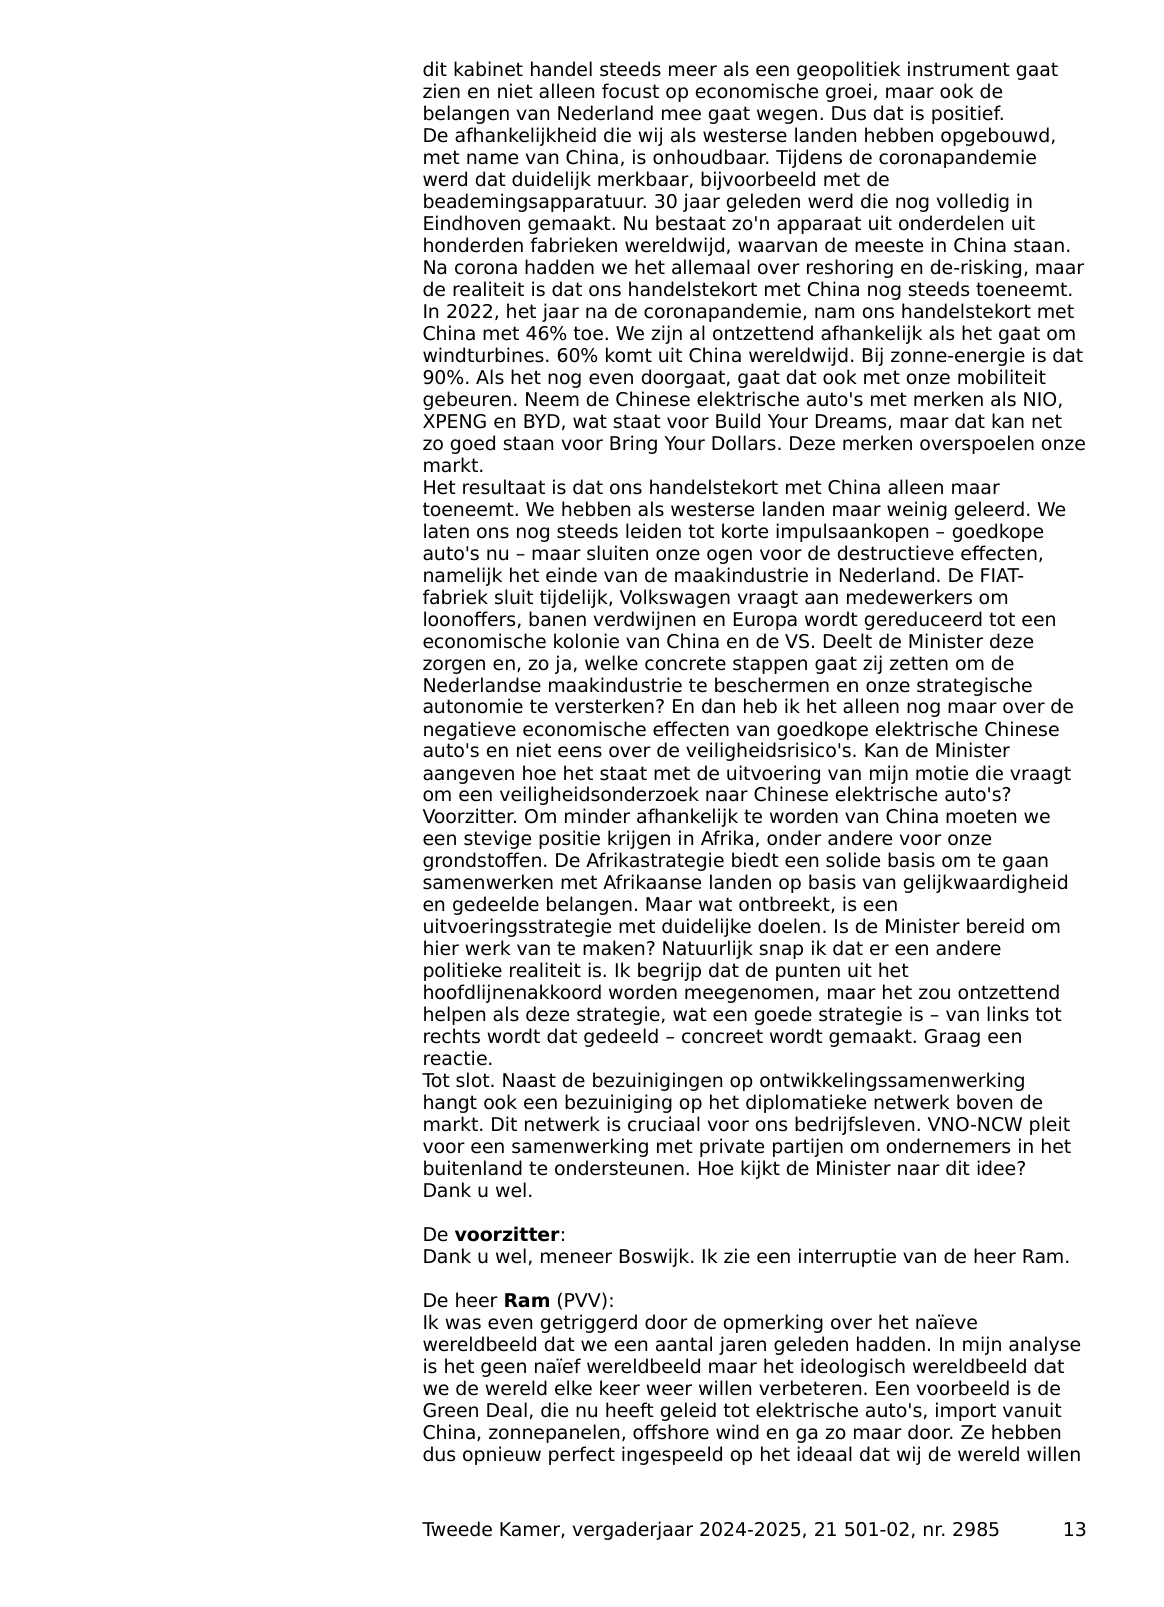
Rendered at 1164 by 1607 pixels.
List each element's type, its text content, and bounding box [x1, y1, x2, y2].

text Tot slot. Naast de bezuinigingen op ontwikkelingssamenwerking hangt ook een bezuiniging op het diplomatieke netwerk boven de markt. Dit netwerk is cruciaal voor ons bedrijfsleven. VNO-NCW pleit voor een samenwerking met private partijen om ondernemers in het buitenland te ondersteunen. Hoe kijkt de Minister naar dit idee? [422, 1070, 1087, 1180]
text dit kabinet handel steeds meer als een geopolitiek instrument gaat zien en niet alleen focust op economische groei, maar ook de belangen van Nederland mee gaat wegen. Dus dat is positief. [422, 59, 1087, 125]
text De heer Ram (PVV): [422, 1290, 1087, 1312]
text Ik was even getriggerd door de opmerking over het naïeve wereldbeeld dat we een aantal jaren geleden hadden. In mijn analyse is het geen naïef wereldbeeld maar het ideologisch wereldbeeld dat we de wereld elke keer weer willen verbeteren. Een voorbeeld is de Green Deal, die nu heeft geleid tot elektrische auto's, import vanuit China, zonnepanelen, offshore wind en ga zo maar door. Ze hebben dus opnieuw perfect ingespeeld op het ideaal dat wij de wereld willen [422, 1312, 1087, 1466]
text Voorzitter. Om minder afhankelijk te worden van China moeten we een stevige positie krijgen in Afrika, onder andere voor onze grondstoffen. De Afrikastrategie biedt een solide basis om te gaan samenwerken met Afrikaanse landen op basis van gelijkwaardigheid en gedeelde belangen. Maar wat ontbreekt, is een uitvoeringsstrategie met duidelijke doelen. Is de Minister bereid om hier werk van te maken? Natuurlijk snap ik dat er een andere politieke realiteit is. Ik begrijp dat de punten uit het hoofdlijnenakkoord worden meegenomen, maar het zou ontzettend helpen als deze strategie, wat een goede strategie is – van links tot rechts wordt dat gedeeld – concreet wordt gemaakt. Graag een reactie. [422, 806, 1087, 1070]
text Dank u wel. [422, 1180, 1087, 1202]
text De afhankelijkheid die wij als westerse landen hebben opgebouwd, met name van China, is onhoudbaar. Tijdens de coronapandemie werd dat duidelijk merkbaar, bijvoorbeeld met de beademingsapparatuur. 30 jaar geleden werd die nog volledig in Eindhoven gemaakt. Nu bestaat zo'n apparaat uit onderdelen uit honderden fabrieken wereldwijd, waarvan de meeste in China staan. Na corona hadden we het allemaal over reshoring en de-risking, maar de realiteit is dat ons handelstekort met China nog steeds toeneemt. In 2022, het jaar na de coronapandemie, nam ons handelstekort met China met 46% toe. We zijn al ontzettend afhankelijk als het gaat om windturbines. 60% komt uit China wereldwijd. Bij zonne-energie is dat 90%. Als het nog even doorgaat, gaat dat ook met onze mobiliteit gebeuren. Neem de Chinese elektrische auto's met merken als NIO, XPENG en BYD, wat staat voor Build Your Dreams, maar dat kan net zo goed staan voor Bring Your Dollars. Deze merken overspoelen onze markt. [422, 125, 1087, 477]
text De voorzitter: [422, 1224, 1087, 1246]
text Dank u wel, meneer Boswijk. Ik zie een interruptie van de heer Ram. [422, 1246, 1087, 1268]
text Het resultaat is dat ons handelstekort met China alleen maar toeneemt. We hebben als westerse landen maar weinig geleerd. We laten ons nog steeds leiden tot korte impulsaankopen – goedkope auto's nu – maar sluiten onze ogen voor de destructieve effecten, namelijk het einde van de maakindustrie in Nederland. De FIAT-fabriek sluit tijdelijk, Volkswagen vraagt aan medewerkers om loonoffers, banen verdwijnen en Europa wordt gereduceerd tot een economische kolonie van China en de VS. Deelt de Minister deze zorgen en, zo ja, welke concrete stappen gaat zij zetten om de Nederlandse maakindustrie te beschermen en onze strategische autonomie te versterken? En dan heb ik het alleen nog maar over de negatieve economische effecten van goedkope elektrische Chinese auto's en niet eens over de veiligheidsrisico's. Kan de Minister aangeven hoe het staat met de uitvoering van mijn motie die vraagt om een veiligheidsonderzoek naar Chinese elektrische auto's? [422, 477, 1087, 806]
